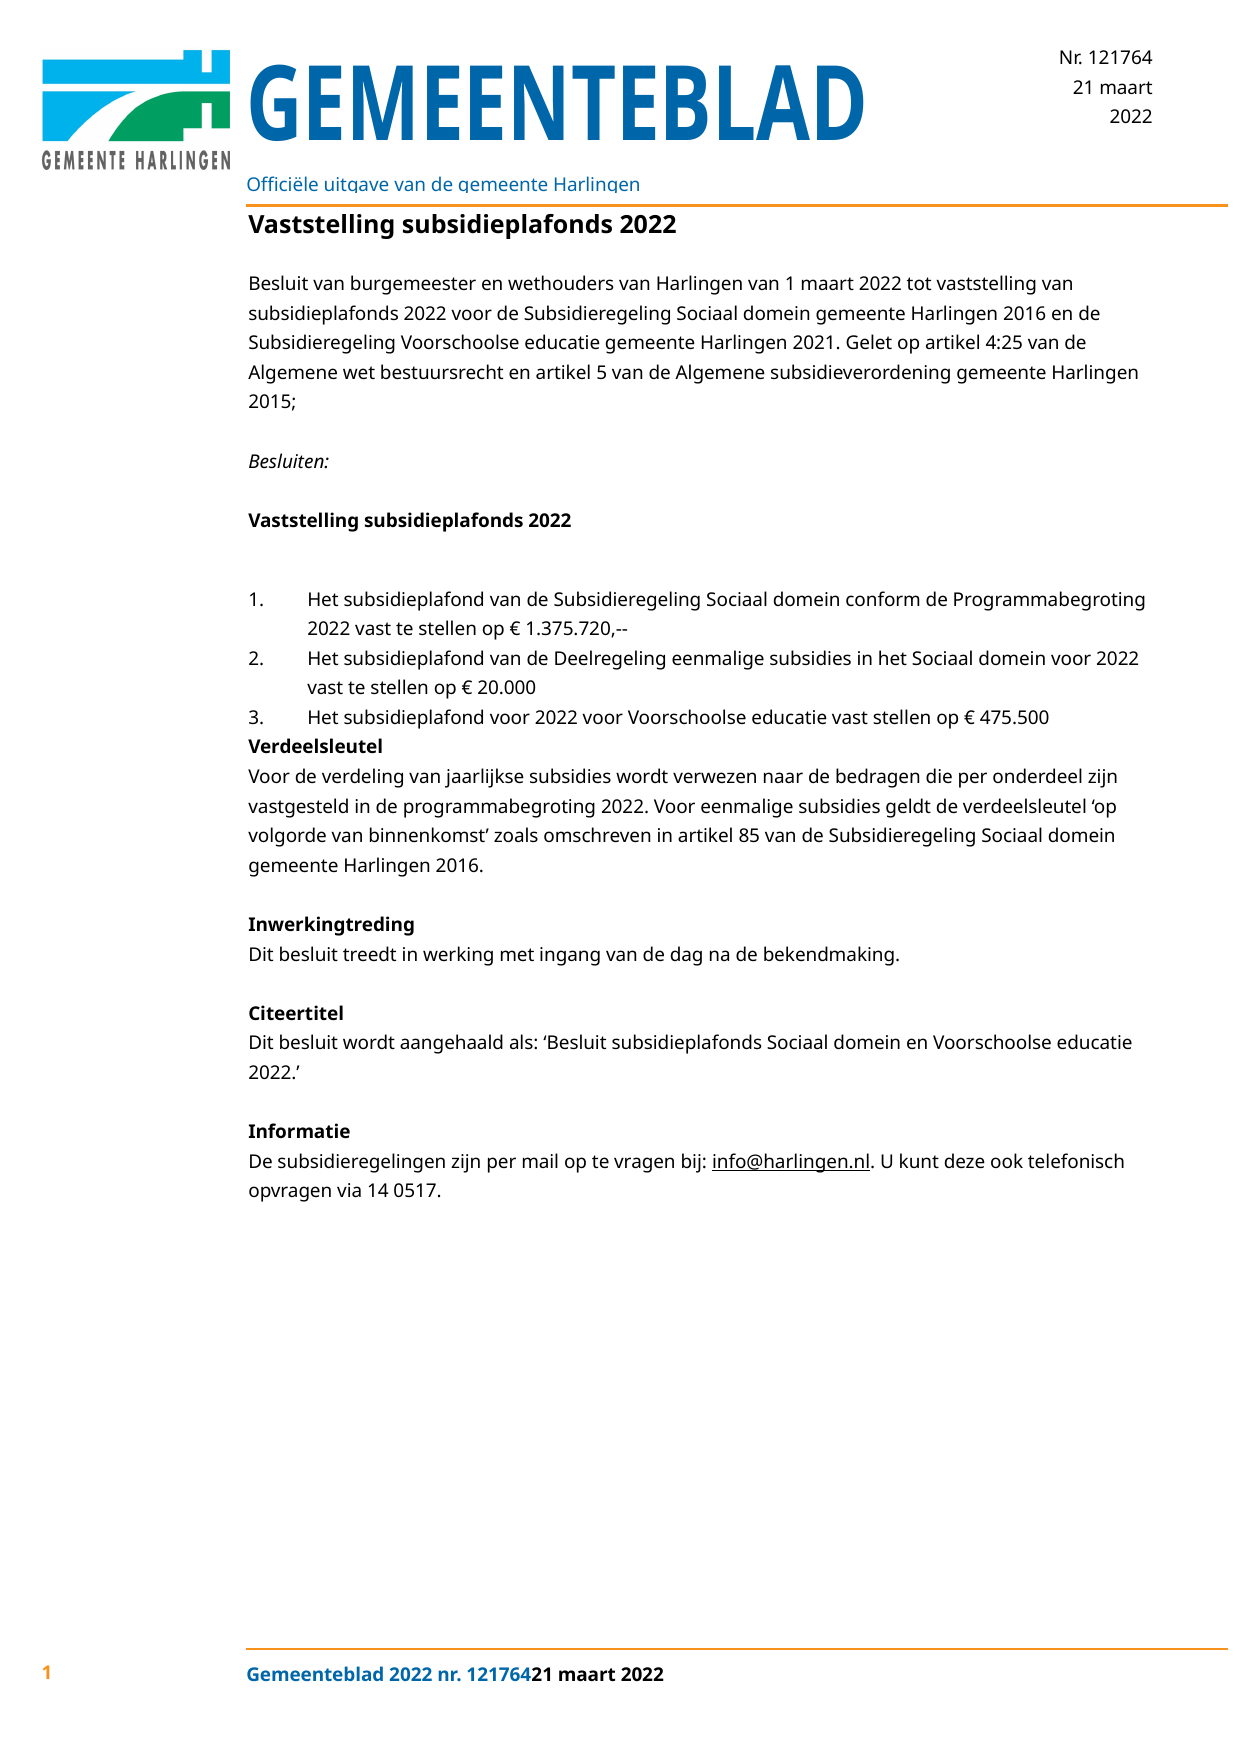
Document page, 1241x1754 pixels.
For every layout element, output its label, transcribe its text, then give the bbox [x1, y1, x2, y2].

list Het subsidieplafond van de Deelregeling eenmalige subsidies in het Sociaal domein voor 2022 vast te stellen op € 20.000 [248, 645, 1152, 700]
text Dit besluit wordt aangehaald als: ‘Besluit subsidieplafonds Sociaal domein en Voorschoolse educatie 2022.’ [248, 1029, 1152, 1085]
text Citeertitel [248, 1000, 1152, 1026]
list Het subsidieplafond van de Subsidieregeling Sociaal domein conform de Programmabegroting 2022 vast te stellen op € 1.375.720,-- [248, 586, 1152, 641]
text Dit besluit treedt in werking met ingang van de dag na de bekendmaking. [248, 941, 1152, 967]
text Besluiten: [248, 448, 1152, 473]
text De subsidieregelingen zijn per mail op te vragen bij: info@harlingen.nl. U kunt deze ook telefonisch opvragen via 14 0517. [248, 1148, 1152, 1203]
text Besluit van burgemeester en wethouders van Harlingen van 1 maart 2022 tot vaststelling van subsidieplafonds 2022 voor de Subsidieregeling Sociaal domein gemeente Harlingen 2016 en de Subsidieregeling Voorschoolse educatie gemeente Harlingen 2021. Gelet op artikel 4:25 van de Algemene wet bestuursrecht en artikel 5 van de Algemene subsidieverordening gemeente Harlingen 2015; [248, 270, 1152, 414]
text Vaststelling subsidieplafonds 2022 [248, 507, 1152, 533]
text Inwerkingtreding [248, 911, 1152, 937]
list Het subsidieplafond voor 2022 voor Voorschoolse educatie vast stellen op € 475.500 [248, 704, 1152, 730]
text Informatie [248, 1118, 1152, 1144]
picture [41, 47, 231, 172]
text Verdeelsleutel [248, 734, 1152, 759]
text Voor de verdeling van jaarlijkse subsidies wordt verwezen naar de bedragen die per onderdeel zijn vastgesteld in de programmabegroting 2022. Voor eenmalige subsidies geldt de verdeelsleutel ‘op volgorde van binnenkomst’ zoals omschreven in artikel 85 van de Subsidieregeling Sociaal domein gemeente Harlingen 2016. [248, 763, 1152, 878]
text Vaststelling subsidieplafonds 2022 [248, 207, 1152, 241]
